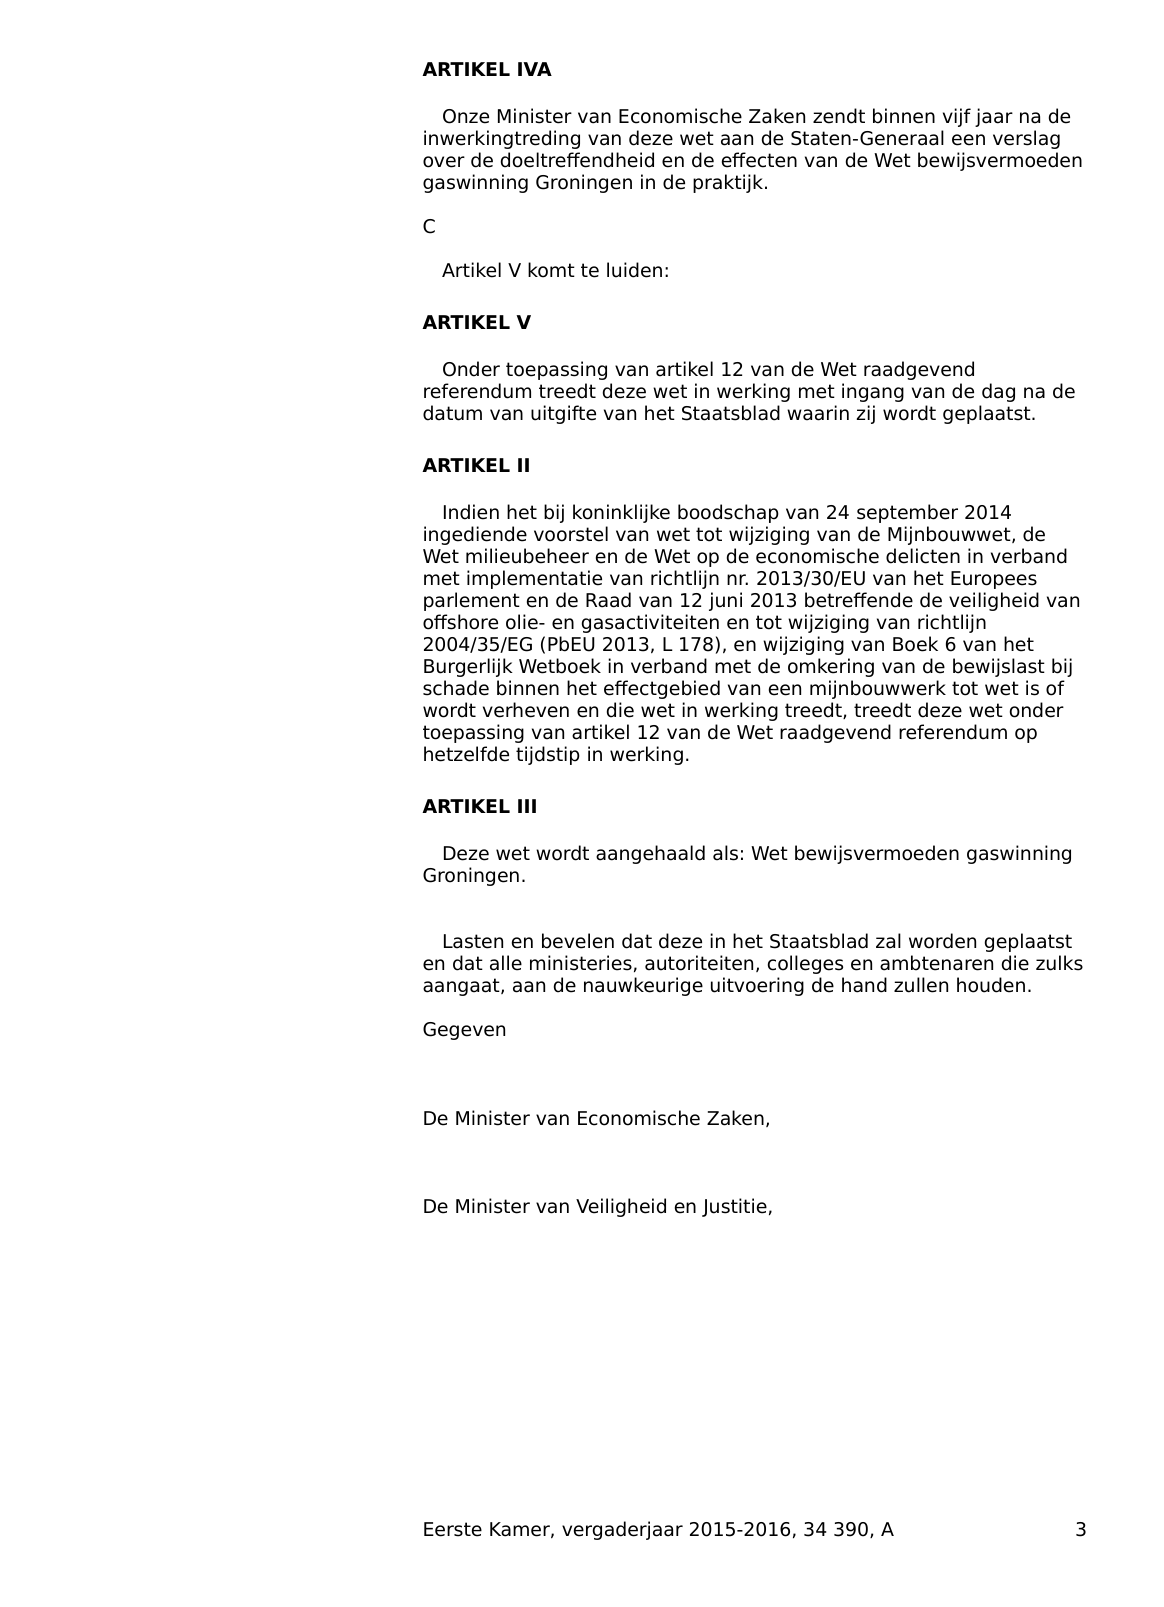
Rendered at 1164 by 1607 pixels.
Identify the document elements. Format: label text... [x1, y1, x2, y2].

text Indien het bij koninklijke boodschap van 24 september 2014 ingediende voorstel van wet tot wijziging van de Mijnbouwwet, de Wet milieubeheer en de Wet op de economische delicten in verband met implementatie van richtlijn nr. 2013/30/EU van het Europees parlement en de Raad van 12 juni 2013 betreffende de veiligheid van offshore olie- en gasactiviteiten en tot wijziging van richtlijn 2004/35/EG (PbEU 2013, L 178), en wijziging van Boek 6 van het Burgerlijk Wetboek in verband met de omkering van de bewijslast bij schade binnen het effectgebied van een mijnbouwwerk tot wet is of wordt verheven en die wet in werking treedt, treedt deze wet onder toepassing van artikel 12 van de Wet raadgevend referendum op hetzelfde tijdstip in werking. [422, 502, 1087, 766]
text C [422, 216, 1087, 238]
text Lasten en bevelen dat deze in het Staatsblad zal worden geplaatst en dat alle ministeries, autoriteiten, colleges en ambtenaren die zulks aangaat, aan de nauwkeurige uitvoering de hand zullen houden. [422, 931, 1087, 997]
text De Minister van Economische Zaken, [422, 1108, 1087, 1130]
subtitle ARTIKEL IVA [422, 59, 1087, 81]
text Deze wet wordt aangehaald als: Wet bewijsvermoeden gaswinning Groningen. [422, 843, 1087, 887]
subtitle ARTIKEL II [422, 455, 1087, 477]
text Onze Minister van Economische Zaken zendt binnen vijf jaar na de inwerkingtreding van deze wet aan de Staten-Generaal een verslag over de doeltreffendheid en de effecten van de Wet bewijsvermoeden gaswinning Groningen in de praktijk. [422, 106, 1087, 194]
text De Minister van Veiligheid en Justitie, [422, 1196, 1087, 1218]
text Artikel V komt te luiden: [422, 260, 1087, 282]
text Onder toepassing van artikel 12 van de Wet raadgevend referendum treedt deze wet in werking met ingang van de dag na de datum van uitgifte van het Staatsblad waarin zij wordt geplaatst. [422, 359, 1087, 425]
subtitle ARTIKEL V [422, 312, 1087, 334]
subtitle ARTIKEL III [422, 796, 1087, 818]
text Gegeven [422, 1019, 1087, 1041]
